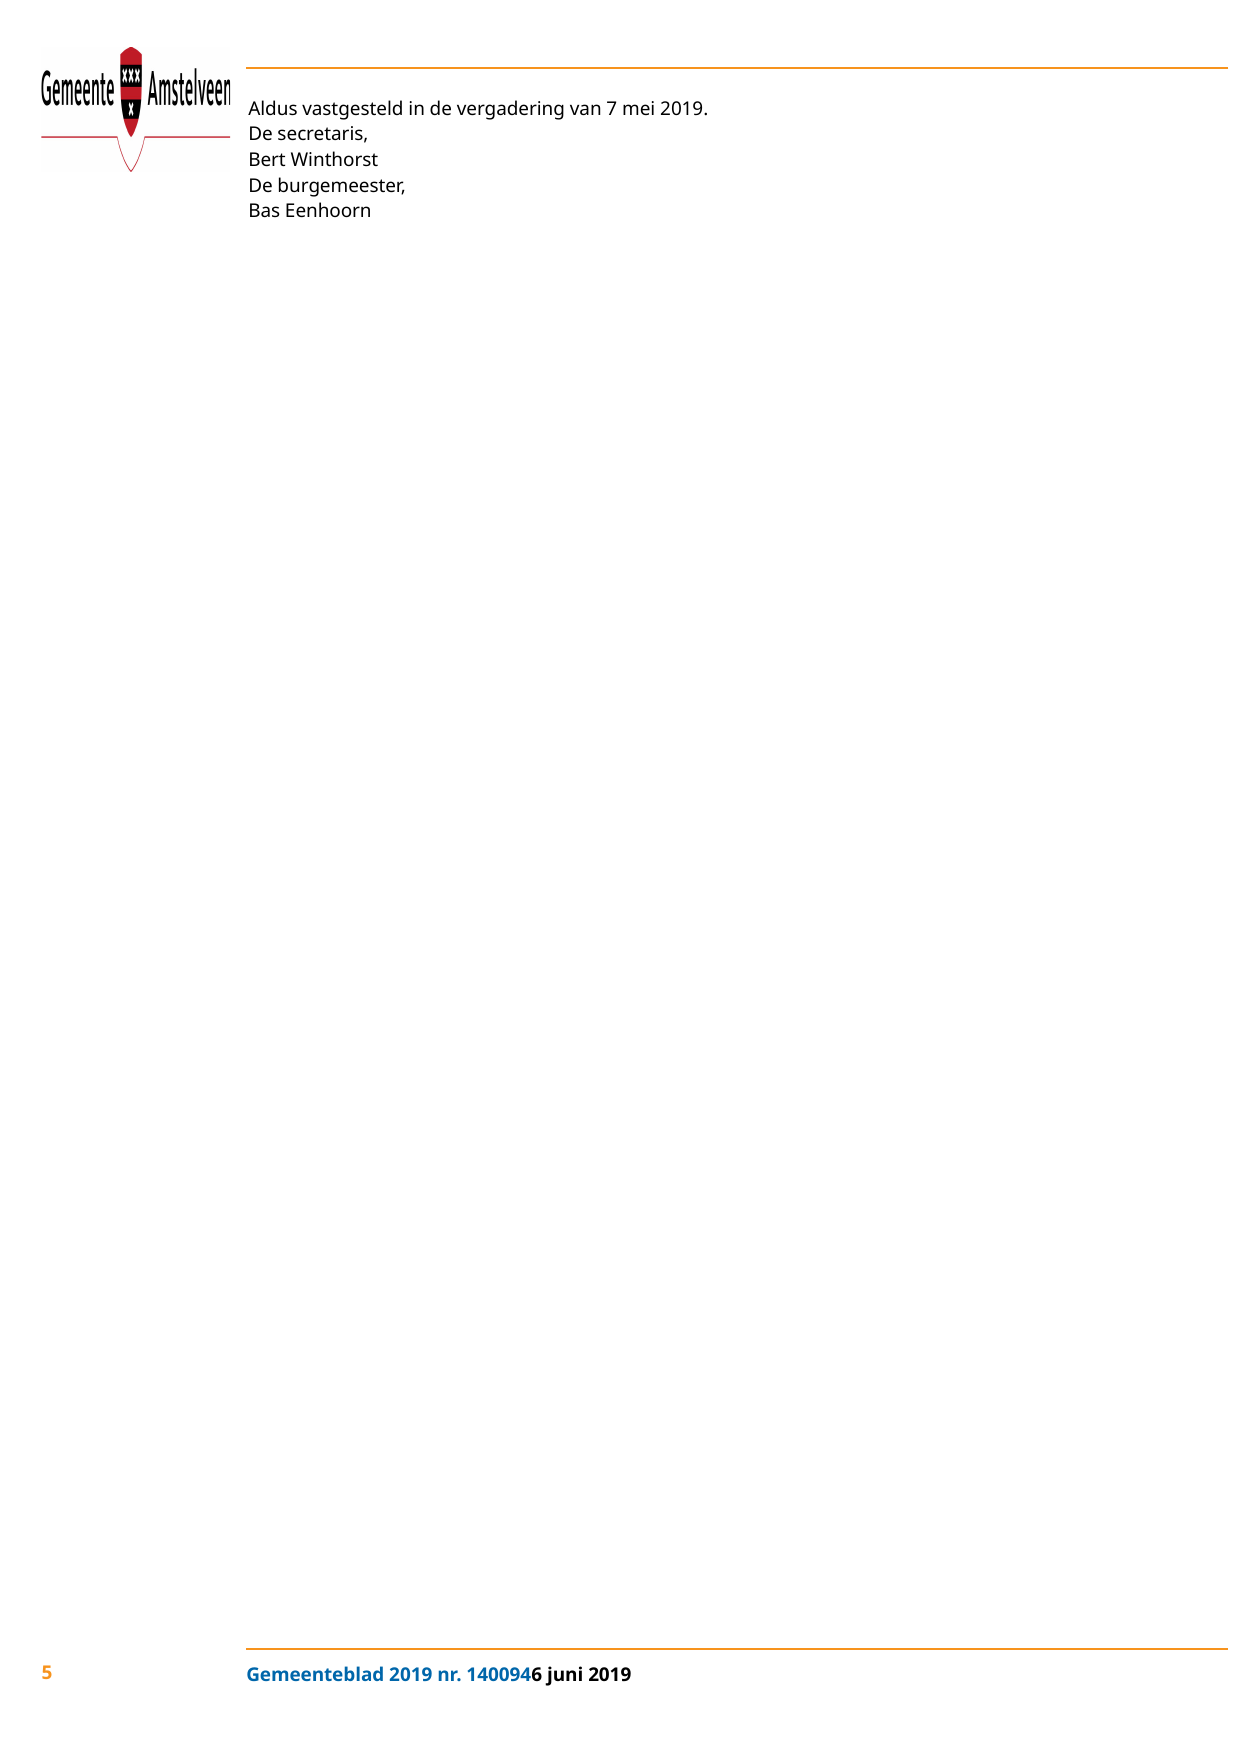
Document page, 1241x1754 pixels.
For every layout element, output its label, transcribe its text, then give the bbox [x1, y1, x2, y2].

text Bert Winthorst [248, 146, 1152, 172]
text De burgemeester, [248, 172, 1152, 198]
picture [41, 47, 231, 172]
text Aldus vastgesteld in de vergadering van 7 mei 2019. [248, 95, 1152, 121]
text Bas Eenhoorn [248, 198, 1152, 223]
text De secretaris, [248, 121, 1152, 146]
